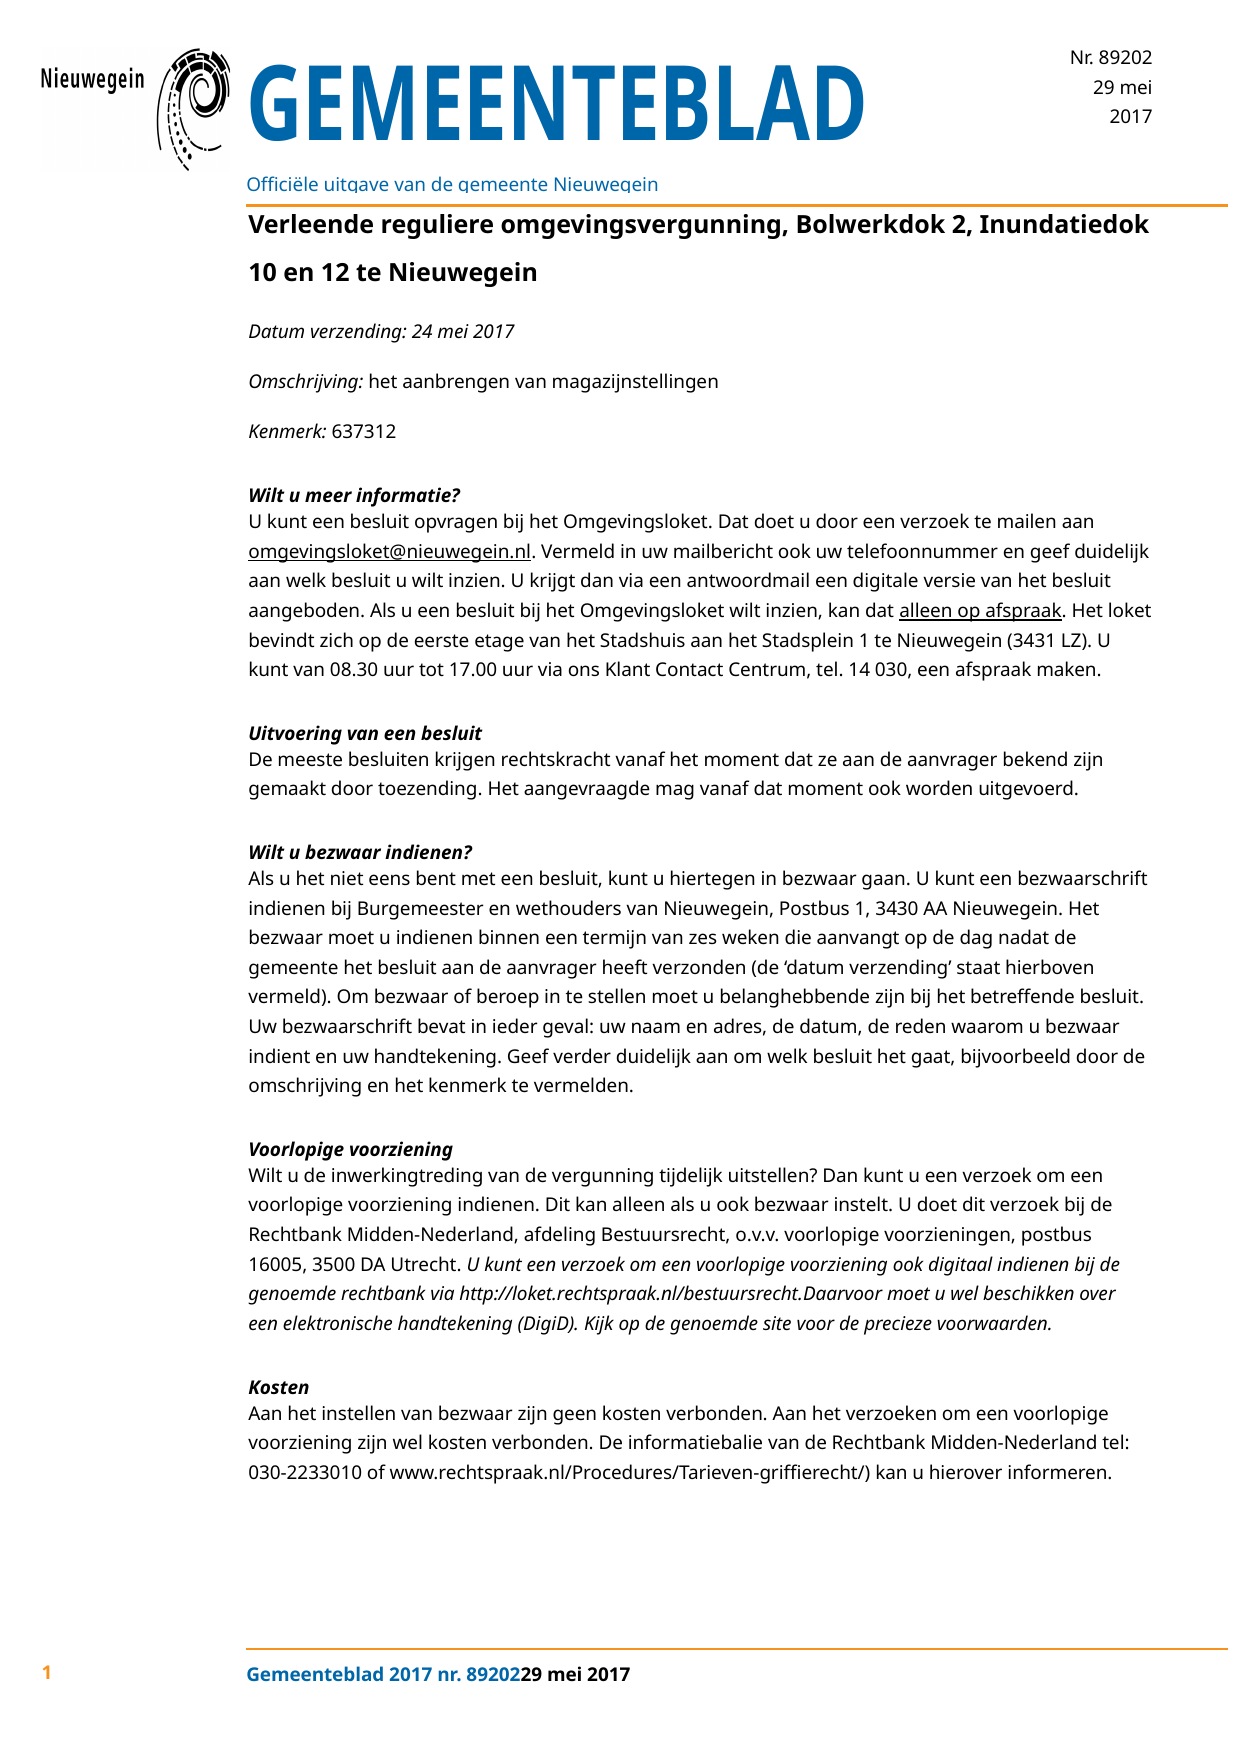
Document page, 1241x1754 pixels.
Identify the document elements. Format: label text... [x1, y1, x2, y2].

text U kunt een besluit opvragen bij het Omgevingsloket. Dat doet u door een verzoek te mailen aan omgevingsloket@nieuwegein.nl. Vermeld in uw mailbericht ook uw telefoonnummer en geef duidelijk aan welk besluit u wilt inzien. U krijgt dan via een antwoordmail een digitale versie van het besluit aangeboden. Als u een besluit bij het Omgevingsloket wilt inzien, kan dat alleen op afspraak. Het loket bevindt zich op de eerste etage van het Stadshuis aan het Stadsplein 1 te Nieuwegein (3431 LZ). U kunt van 08.30 uur tot 17.00 uur via ons Klant Contact Centrum, tel. 14 030, een afspraak maken. [248, 508, 1152, 682]
text Voorlopige voorziening [248, 1136, 1152, 1162]
text Datum verzending: 24 mei 2017 [248, 318, 1152, 344]
picture [41, 47, 231, 172]
text De meeste besluiten krijgen rechtskracht vanaf het moment dat ze aan de aanvrager bekend zijn gemaakt door toezending. Het aangevraagde mag vanaf dat moment ook worden uitgevoerd. [248, 746, 1152, 801]
text Kosten [248, 1374, 1152, 1400]
text Wilt u meer informatie? [248, 483, 1152, 508]
text Uitvoering van een besluit [248, 720, 1152, 746]
text Verleende reguliere omgevingsvergunning, Bolwerkdok 2, Inundatiedok 10 en 12 te Nieuwegein [248, 207, 1152, 288]
text Kenmerk: 637312 [248, 419, 1152, 444]
text Wilt u de inwerkingtreding van de vergunning tijdelijk uitstellen? Dan kunt u een verzoek om een voorlopige voorziening indienen. Dit kan alleen als u ook bezwaar instelt. U doet dit verzoek bij de Rechtbank Midden-Nederland, afdeling Bestuursrecht, o.v.v. voorlopige voorzieningen, postbus 16005, 3500 DA Utrecht. U kunt een verzoek om een voorlopige voorziening ook digitaal indienen bij de genoemde rechtbank via http://loket.rechtspraak.nl/bestuursrecht.Daarvoor moet u wel beschikken over een elektronische handtekening (DigiD). Kijk op de genoemde site voor de precieze voorwaarden. [248, 1162, 1152, 1336]
text Wilt u bezwaar indienen? [248, 839, 1152, 865]
text Omschrijving: het aanbrengen van magazijnstellingen [248, 368, 1152, 394]
text Aan het instellen van bezwaar zijn geen kosten verbonden. Aan het verzoeken om een voorlopige voorziening zijn wel kosten verbonden. De informatiebalie van de Rechtbank Midden-Nederland tel: 030-2233010 of www.rechtspraak.nl/Procedures/Tarieven-griffierecht/) kan u hierover informeren. [248, 1400, 1152, 1484]
text Als u het niet eens bent met een besluit, kunt u hiertegen in bezwaar gaan. U kunt een bezwaarschrift indienen bij Burgemeester en wethouders van Nieuwegein, Postbus 1, 3430 AA Nieuwegein. Het bezwaar moet u indienen binnen een termijn van zes weken die aanvangt op de dag nadat de gemeente het besluit aan de aanvrager heeft verzonden (de ‘datum verzending’ staat hierboven vermeld). Om bezwaar of beroep in te stellen moet u belanghebbende zijn bij het betreffende besluit. Uw bezwaarschrift bevat in ieder geval: uw naam en adres, de datum, de reden waarom u bezwaar indient en uw handtekening. Geef verder duidelijk aan om welk besluit het gaat, bijvoorbeeld door de omschrijving en het kenmerk te vermelden. [248, 865, 1152, 1098]
